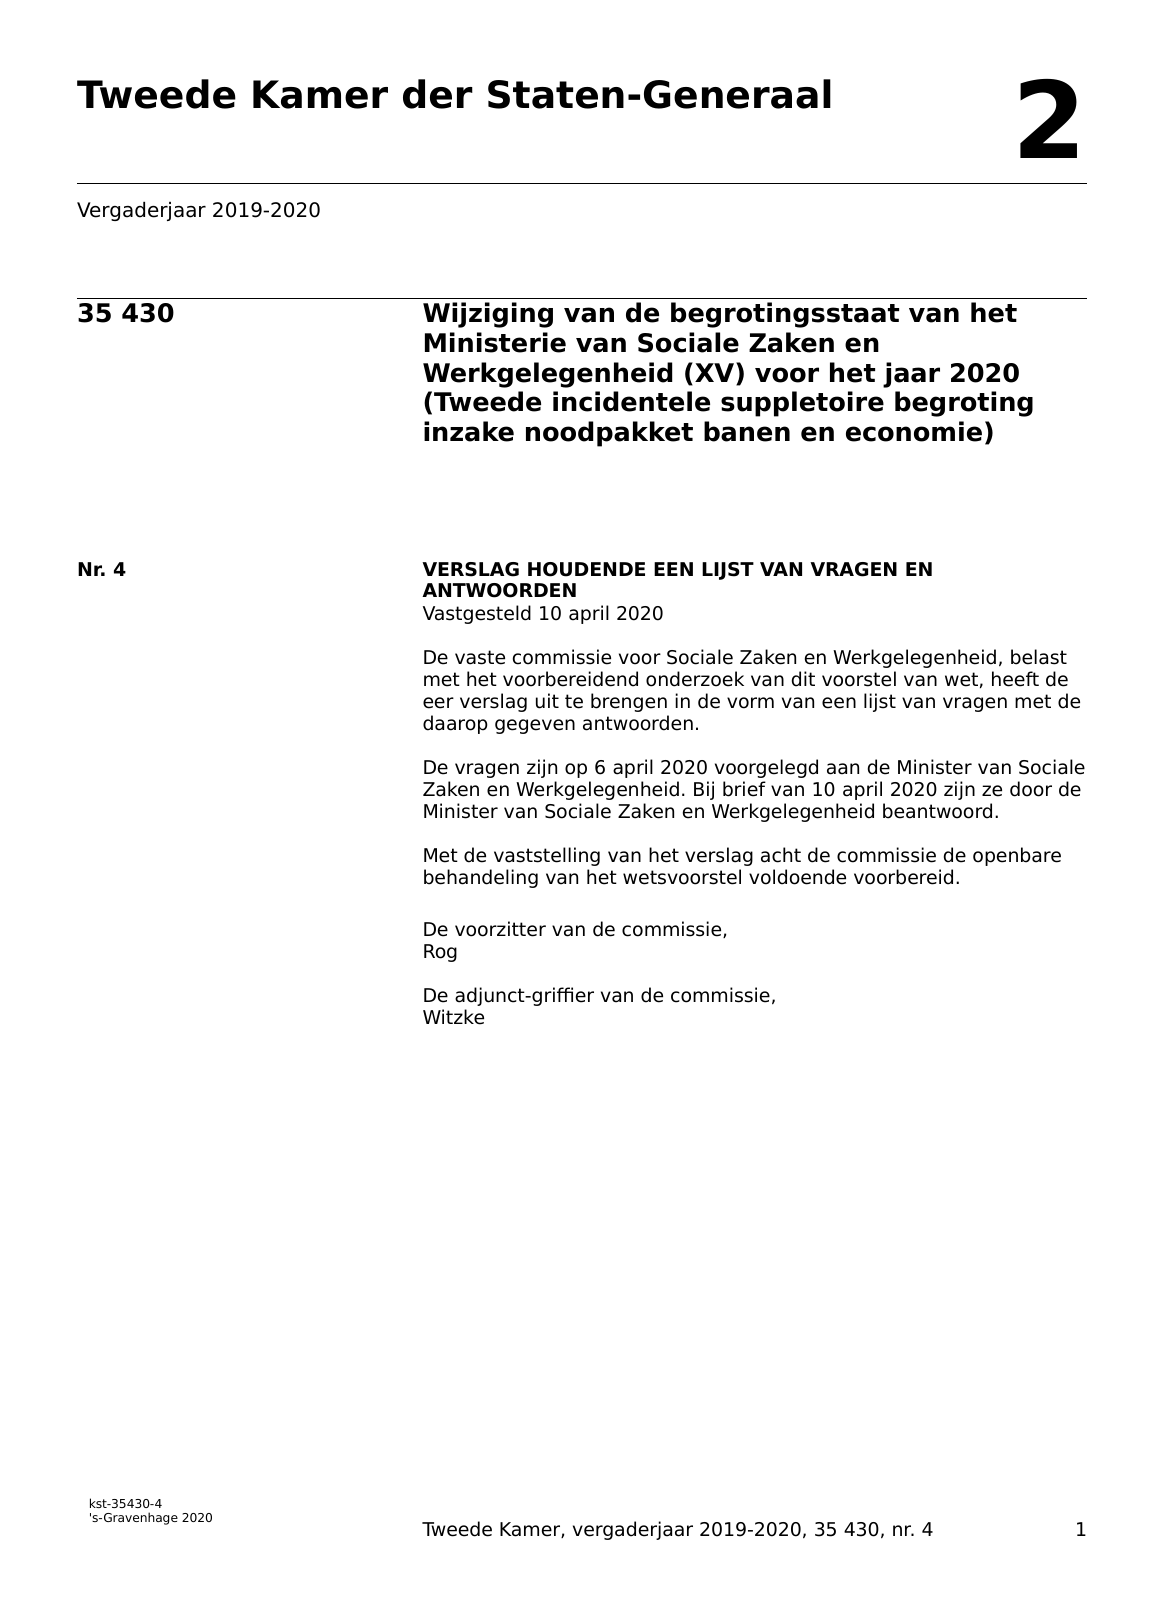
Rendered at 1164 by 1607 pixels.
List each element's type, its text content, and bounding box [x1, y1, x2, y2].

subtitle 35 430 Wijziging van de begrotingsstaat van het Ministerie van Sociale Zaken en Werkgelegenheid (XV) voor het jaar 2020 (Tweede incidentele suppletoire begroting inzake noodpakket banen en economie) [77, 299, 1087, 447]
table_header Tweede Kamer der Staten-Generaal [77, 59, 886, 183]
text kst-35430-4 [88, 1497, 323, 1511]
table_cell Vergaderjaar 2019-2020 [77, 184, 1087, 298]
text Met de vaststelling van het verslag acht de commissie de openbare behandeling van het wetsvoorstel voldoende voorbereid. [422, 845, 1087, 889]
text 's-Gravenhage 2020 [88, 1511, 323, 1525]
subtitle Nr. 4 VERSLAG HOUDENDE EEN LIJST VAN VRAGEN EN ANTWOORDEN [77, 558, 1087, 602]
text De adjunct-griffier van de commissie, Witzke [422, 985, 1087, 1029]
text De vaste commissie voor Sociale Zaken en Werkgelegenheid, belast met het voorbereidend onderzoek van dit voorstel van wet, heeft de eer verslag uit te brengen in de vorm van een lijst van vragen met de daarop gegeven antwoorden. [422, 647, 1087, 734]
table_header 2 [886, 59, 1087, 183]
text Vastgesteld 10 april 2020 [422, 602, 1087, 624]
text De vragen zijn op 6 april 2020 voorgelegd aan de Minister van Sociale Zaken en Werkgelegenheid. Bij brief van 10 april 2020 zijn ze door de Minister van Sociale Zaken en Werkgelegenheid beantwoord. [422, 757, 1087, 823]
text De voorzitter van de commissie, Rog [422, 919, 1087, 963]
